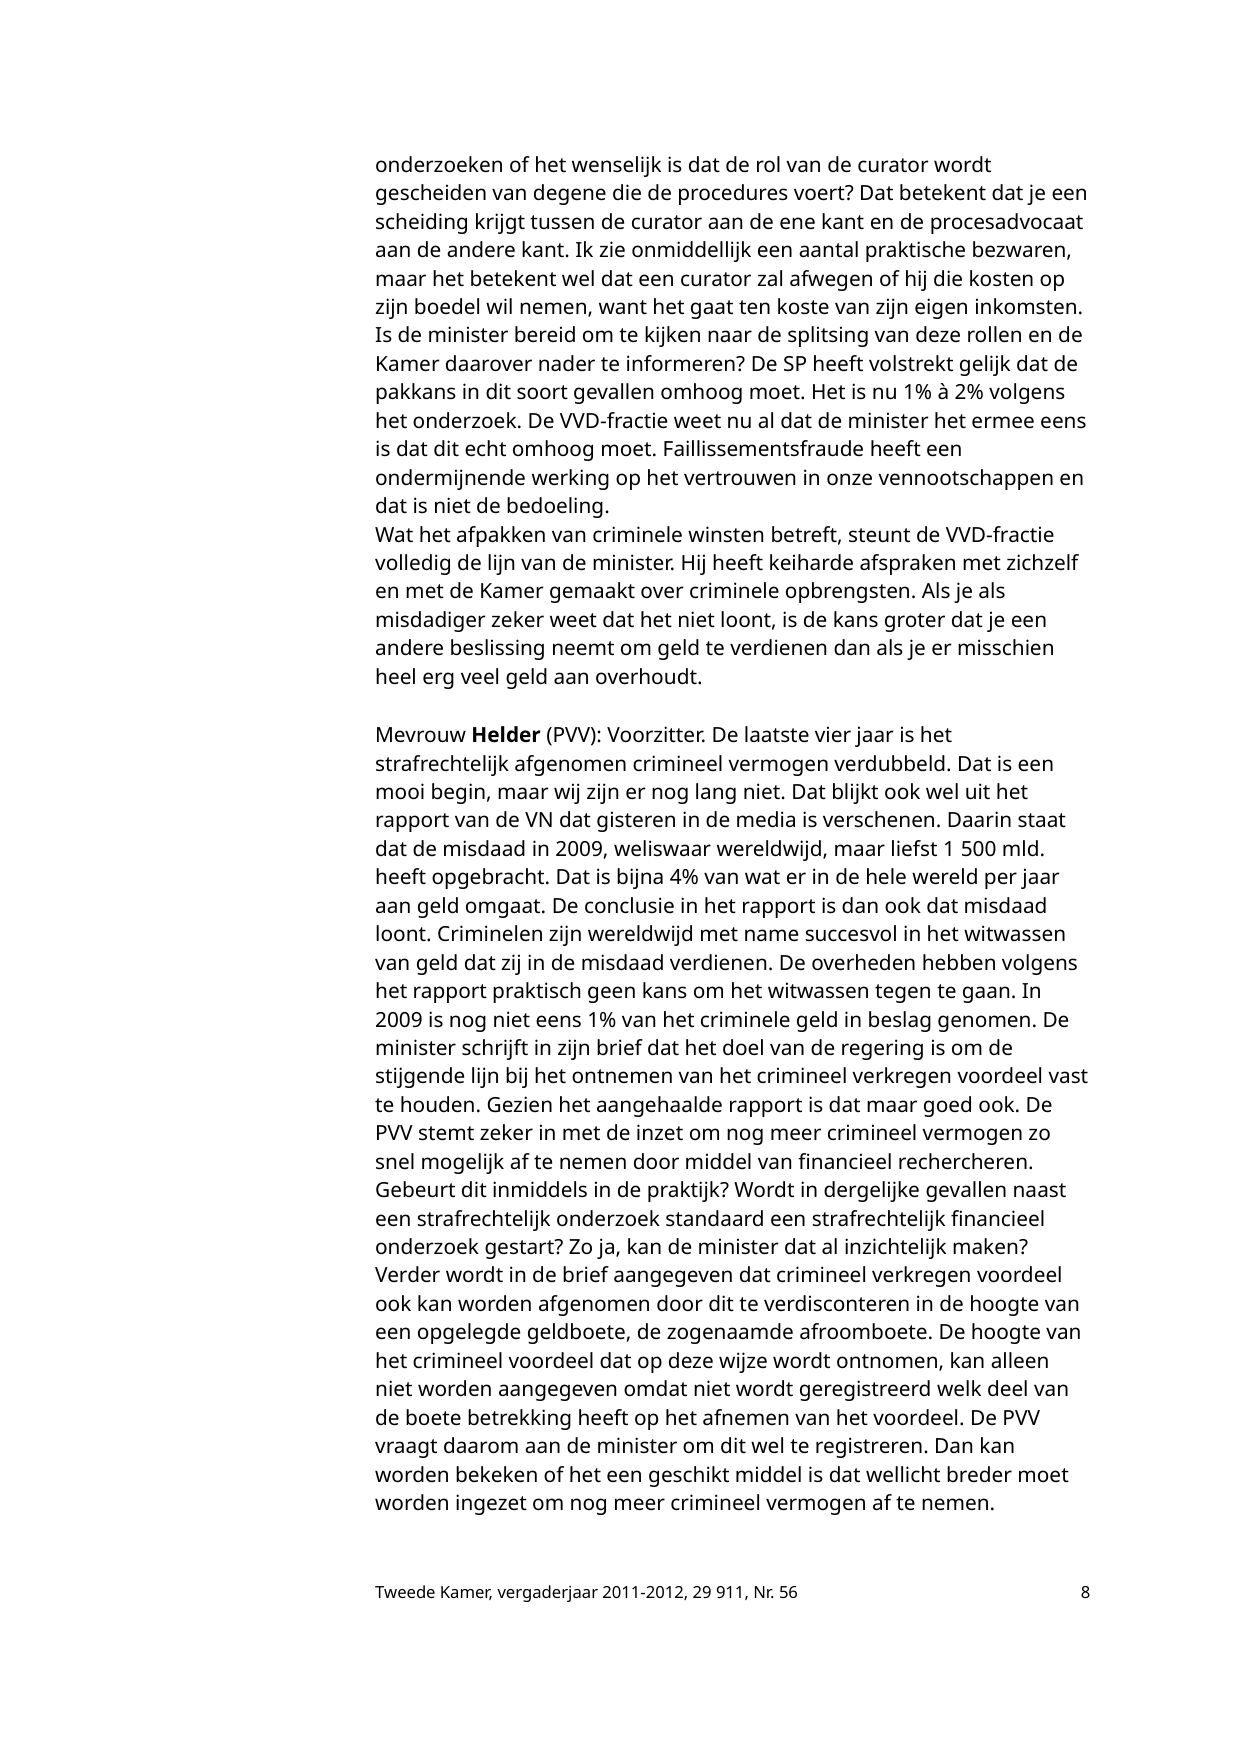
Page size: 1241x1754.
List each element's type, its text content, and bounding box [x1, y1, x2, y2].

text onderzoeken of het wenselijk is dat de rol van de curator wordt gescheiden van degene die de procedures voert? Dat betekent dat je een scheiding krijgt tussen de curator aan de ene kant en de procesadvocaat aan de andere kant. Ik zie onmiddellijk een aantal praktische bezwaren, maar het betekent wel dat een curator zal afwegen of hij die kosten op zijn boedel wil nemen, want het gaat ten koste van zijn eigen inkomsten. Is de minister bereid om te kijken naar de splitsing van deze rollen en de Kamer daarover nader te informeren? De SP heeft volstrekt gelijk dat de pakkans in dit soort gevallen omhoog moet. Het is nu 1% à 2% volgens het onderzoek. De VVD-fractie weet nu al dat de minister het ermee eens is dat dit echt omhoog moet. Faillissementsfraude heeft een ondermijnende werking op het vertrouwen in onze vennootschappen en dat is niet de bedoeling. [375, 150, 1090, 520]
text Mevrouw Helder (PVV): Voorzitter. De laatste vier jaar is het strafrechtelijk afgenomen crimineel vermogen verdubbeld. Dat is een mooi begin, maar wij zijn er nog lang niet. Dat blijkt ook wel uit het rapport van de VN dat gisteren in de media is verschenen. Daarin staat dat de misdaad in 2009, weliswaar wereldwijd, maar liefst 1 500 mld. heeft opgebracht. Dat is bijna 4% van wat er in de hele wereld per jaar aan geld omgaat. De conclusie in het rapport is dan ook dat misdaad loont. Criminelen zijn wereldwijd met name succesvol in het witwassen van geld dat zij in de misdaad verdienen. De overheden hebben volgens het rapport praktisch geen kans om het witwassen tegen te gaan. In 2009 is nog niet eens 1% van het criminele geld in beslag genomen. De minister schrijft in zijn brief dat het doel van de regering is om de stijgende lijn bij het ontnemen van het crimineel verkregen voordeel vast te houden. Gezien het aangehaalde rapport is dat maar goed ook. De PVV stemt zeker in met de inzet om nog meer crimineel vermogen zo snel mogelijk af te nemen door middel van financieel rechercheren. Gebeurt dit inmiddels in de praktijk? Wordt in dergelijke gevallen naast een strafrechtelijk onderzoek standaard een strafrechtelijk financieel onderzoek gestart? Zo ja, kan de minister dat al inzichtelijk maken? [375, 720, 1090, 1261]
text Wat het afpakken van criminele winsten betreft, steunt de VVD-fractie volledig de lijn van de minister. Hij heeft keiharde afspraken met zichzelf en met de Kamer gemaakt over criminele opbrengsten. Als je als misdadiger zeker weet dat het niet loont, is de kans groter dat je een andere beslissing neemt om geld te verdienen dan als je er misschien heel erg veel geld aan overhoudt. [375, 520, 1090, 690]
text Verder wordt in de brief aangegeven dat crimineel verkregen voordeel ook kan worden afgenomen door dit te verdisconteren in de hoogte van een opgelegde geldboete, de zogenaamde afroomboete. De hoogte van het crimineel voordeel dat op deze wijze wordt ontnomen, kan alleen niet worden aangegeven omdat niet wordt geregistreerd welk deel van de boete betrekking heeft op het afnemen van het voordeel. De PVV vraagt daarom aan de minister om dit wel te registreren. Dan kan worden bekeken of het een geschikt middel is dat wellicht breder moet worden ingezet om nog meer crimineel vermogen af te nemen. [375, 1261, 1090, 1517]
